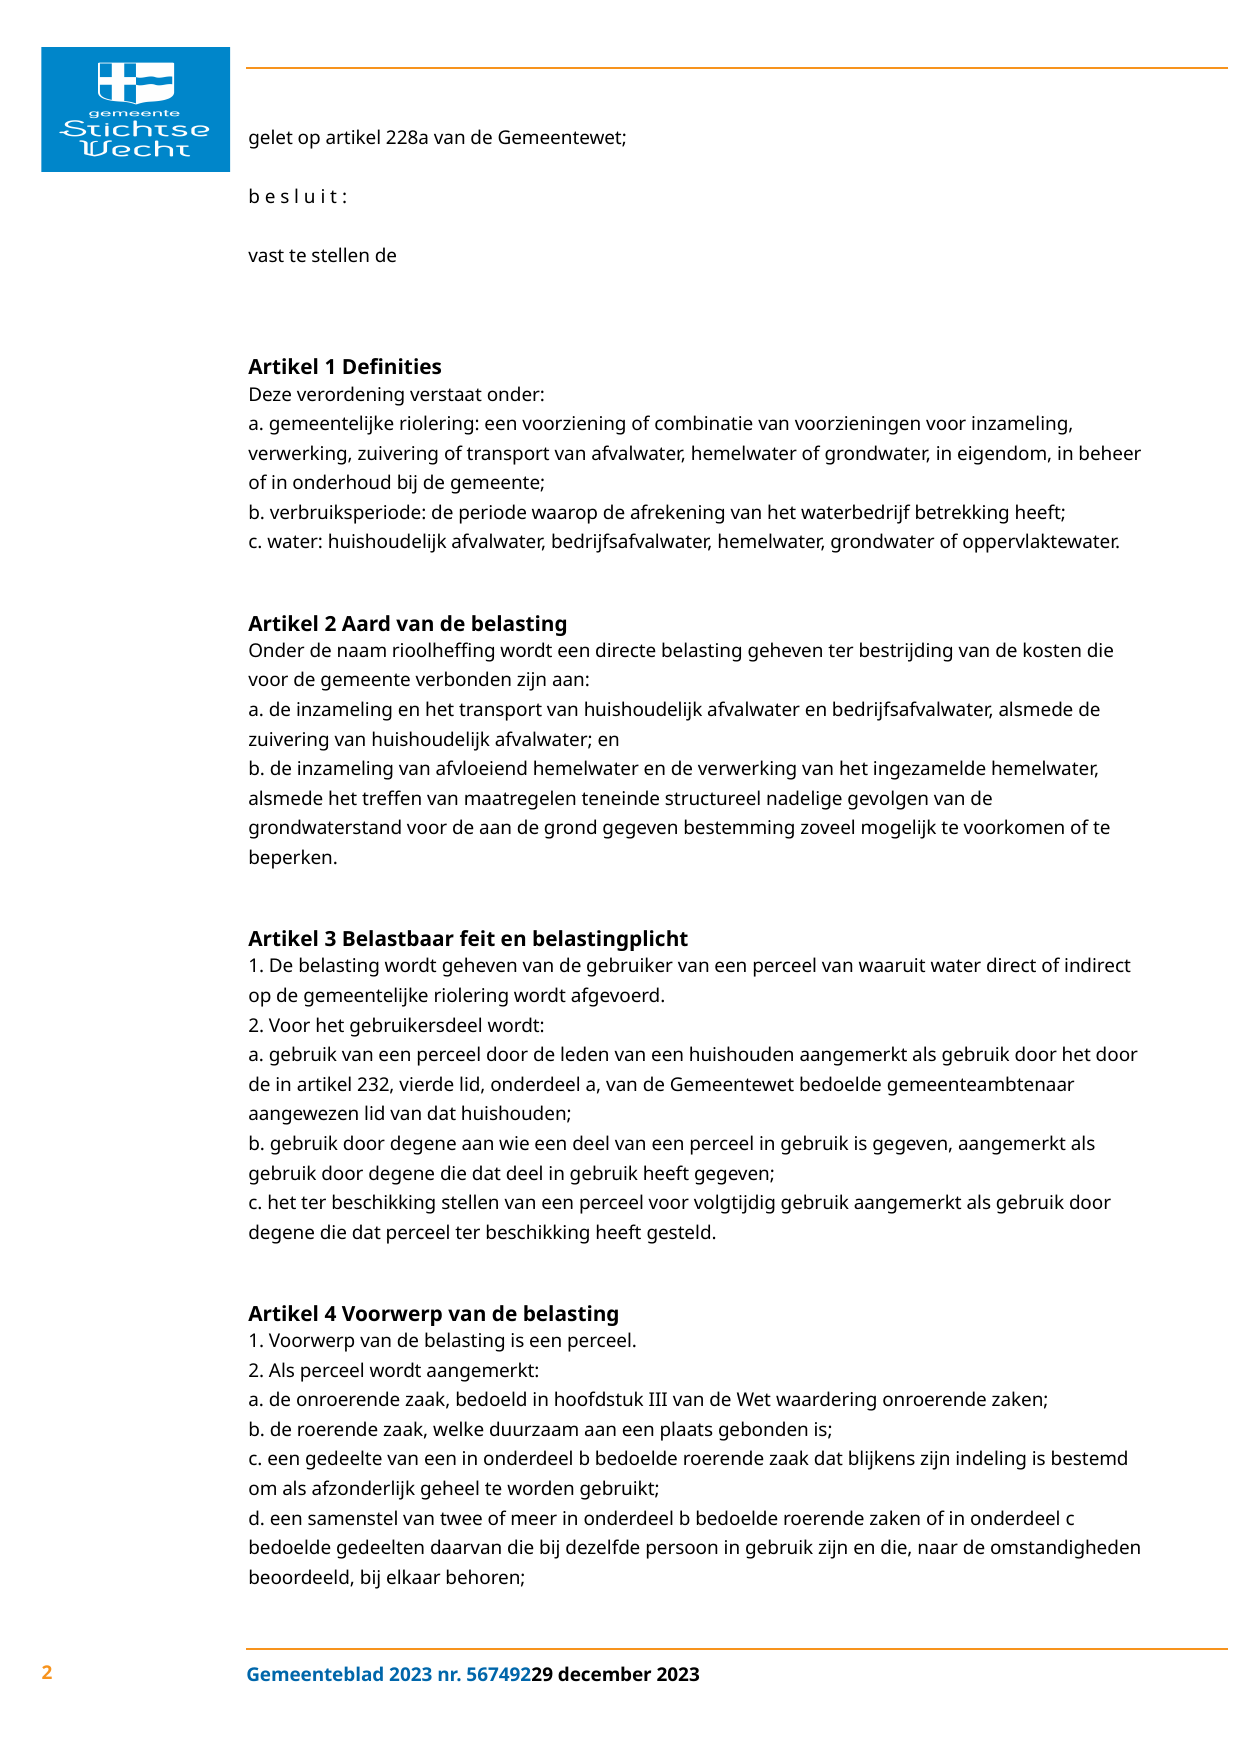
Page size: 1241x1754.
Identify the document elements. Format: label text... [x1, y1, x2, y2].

text gelet op artikel 228a van de Gemeentewet; [248, 124, 1152, 150]
picture [99, 63, 135, 101]
text 1. De belasting wordt geheven van de gebruiker van een perceel van waaruit water direct of indirect op de gemeentelijke riolering wordt afgevoerd. [248, 953, 1152, 1008]
text Artikel 1 Definities [248, 352, 1152, 381]
text b e s l u i t : [248, 183, 1152, 209]
text vast te stellen de [248, 243, 1152, 268]
text Artikel 3 Belastbaar feit en belastingplicht [248, 924, 1152, 953]
text a. de onroerende zaak, bedoeld in hoofdstuk III van de Wet waardering onroerende zaken; [248, 1386, 1152, 1412]
text d. een samenstel van twee of meer in onderdeel b bedoelde roerende zaken of in onderdeel c bedoelde gedeelten daarvan die bij dezelfde persoon in gebruik zijn en die, naar de omstandigheden beoordeeld, bij elkaar behoren; [248, 1505, 1152, 1590]
text b. de inzameling van afvloeiend hemelwater en de verwerking van het ingezamelde hemelwater, alsmede het treffen van maatregelen teneinde structureel nadelige gevolgen van de grondwaterstand voor de aan de grond gegeven bestemming zoveel mogelijk te voorkomen of te beperken. [248, 755, 1152, 870]
text Artikel 4 Voorwerp van de belasting [248, 1299, 1152, 1327]
picture [137, 63, 174, 103]
text Onder de naam rioolheffing wordt een directe belasting geheven ter bestrijding van de kosten die voor de gemeente verbonden zijn aan: [248, 637, 1152, 692]
text b. gebruik door degene aan wie een deel van een perceel in gebruik is gegeven, aangemerkt als gebruik door degene die dat deel in gebruik heeft gegeven; [248, 1130, 1152, 1185]
text 2. Als perceel wordt aangemerkt: [248, 1357, 1152, 1383]
text b. verbruiksperiode: de periode waarop de afrekening van het waterbedrijf betrekking heeft; [248, 499, 1152, 525]
text 1. Voorwerp van de belasting is een perceel. [248, 1327, 1152, 1353]
text a. de inzameling en het transport van huishoudelijk afvalwater en bedrijfsafvalwater, alsmede de zuivering van huishoudelijk afvalwater; en [248, 696, 1152, 752]
text a. gemeentelijke riolering: een voorziening of combinatie van voorzieningen voor inzameling, verwerking, zuivering of transport van afvalwater, hemelwater of grondwater, in eigendom, in beheer of in onderhoud bij de gemeente; [248, 410, 1152, 495]
text c. het ter beschikking stellen van een perceel voor volgtijdig gebruik aangemerkt als gebruik door degene die dat perceel ter beschikking heeft gesteld. [248, 1189, 1152, 1244]
text c. water: huishoudelijk afvalwater, bedrijfsafvalwater, hemelwater, grondwater of oppervlaktewater. [248, 529, 1152, 554]
text Artikel 2 Aard van de belasting [248, 609, 1152, 637]
text a. gebruik van een perceel door de leden van een huishouden aangemerkt als gebruik door het door de in artikel 232, vierde lid, onderdeel a, van de Gemeentewet bedoelde gemeenteambtenaar aangewezen lid van dat huishouden; [248, 1041, 1152, 1126]
text b. de roerende zaak, welke duurzaam aan een plaats gebonden is; [248, 1416, 1152, 1442]
text c. een gedeelte van een in onderdeel b bedoelde roerende zaak dat blijkens zijn indeling is bestemd om als afzonderlijk geheel te worden gebruikt; [248, 1446, 1152, 1501]
text Deze verordening verstaat onder: [248, 381, 1152, 406]
text 2. Voor het gebruikersdeel wordt: [248, 1012, 1152, 1037]
